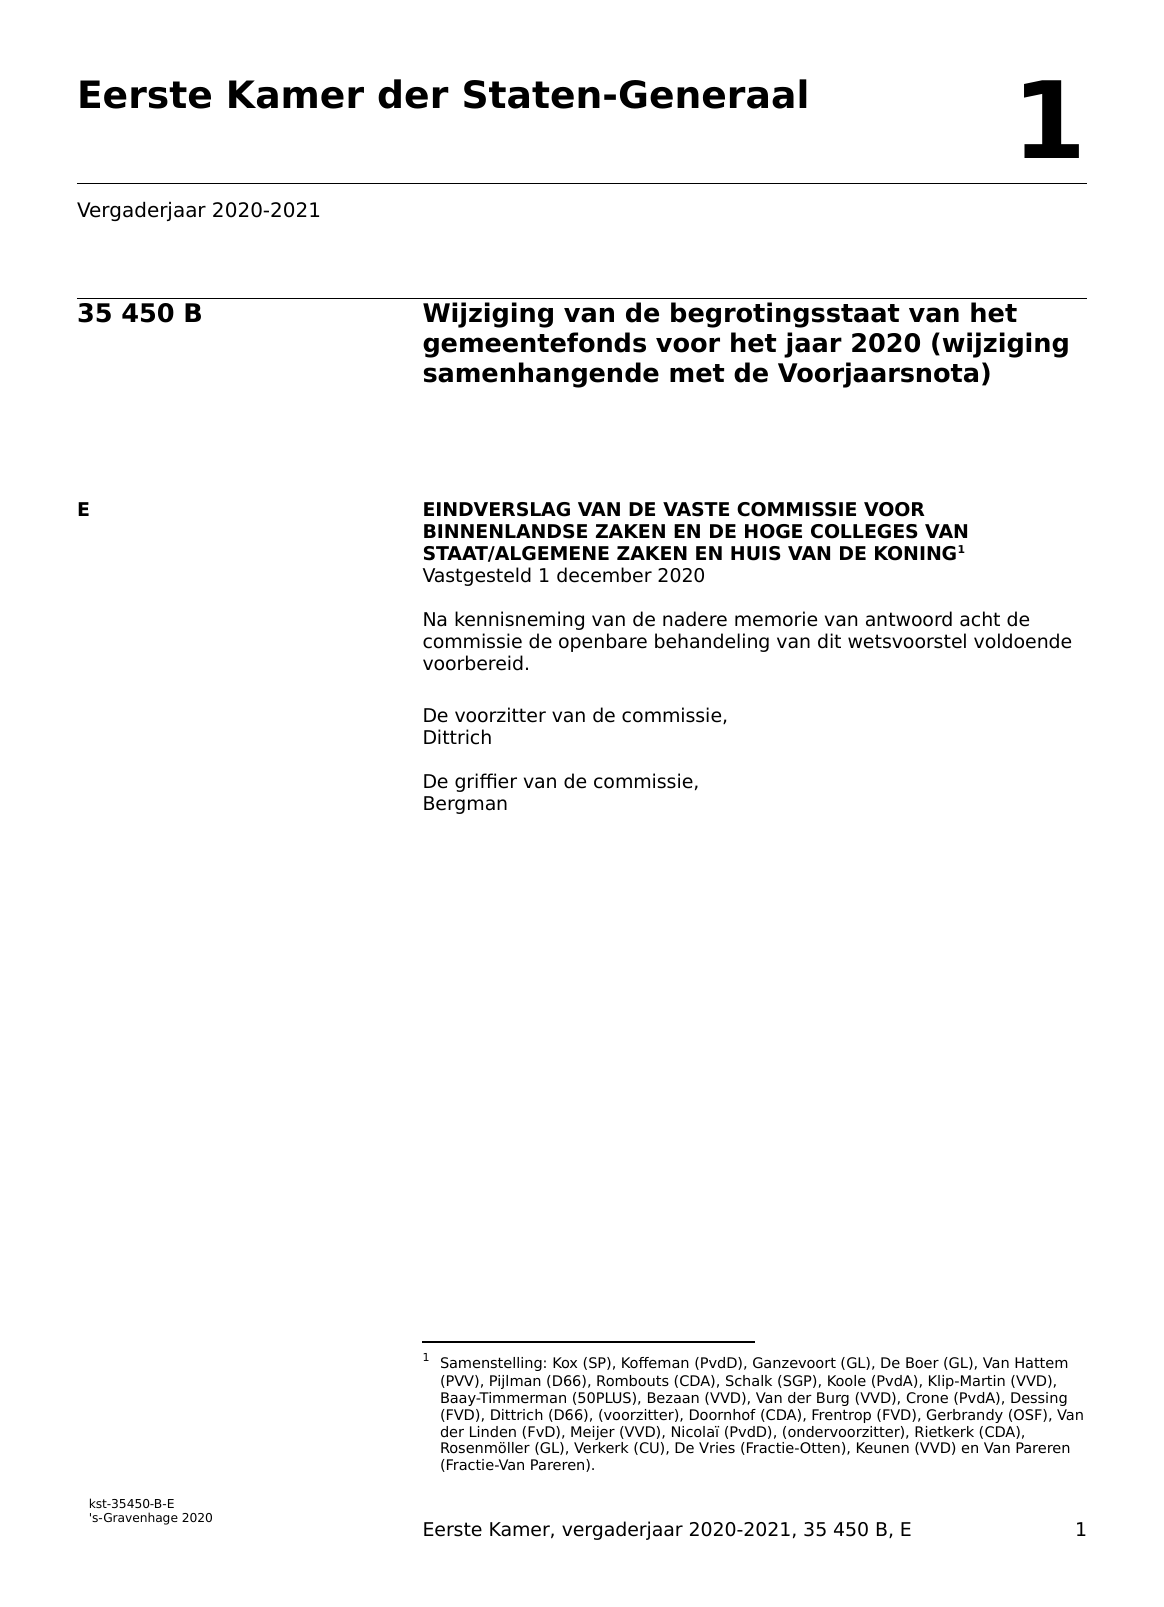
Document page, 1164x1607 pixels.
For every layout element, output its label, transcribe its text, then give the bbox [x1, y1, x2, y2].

table_cell Vergaderjaar 2020-2021 [77, 184, 1087, 298]
text 's-Gravenhage 2020 [88, 1511, 323, 1525]
table_header Eerste Kamer der Staten-Generaal [77, 59, 886, 183]
text Vastgesteld 1 december 2020 [422, 565, 1087, 587]
text Samenstelling: Kox (SP), Koffeman (PvdD), Ganzevoort (GL), De Boer (GL), Van Hattem (PVV), Pijlman (D66), Rombouts (CDA), Schalk (SGP), Koole (PvdA), Klip-Martin (VVD), Baay-Timmerman (50PLUS), Bezaan (VVD), Van der Burg (VVD), Crone (PvdA), Dessing (FVD), Dittrich (D66), (voorzitter), Doornhof (CDA), Frentrop (FVD), Gerbrandy (OSF), Van der Linden (FvD), Meijer (VVD), Nicolaï (PvdD), (ondervoorzitter), Rietkerk (CDA), Rosenmöller (GL), Verkerk (CU), De Vries (Fractie-Otten), Keunen (VVD) en Van Pareren (Fractie-Van Pareren). [422, 1351, 1087, 1474]
text De griffier van de commissie, Bergman [422, 771, 1087, 815]
text kst-35450-B-E [88, 1497, 323, 1511]
text Na kennisneming van de nadere memorie van antwoord acht de commissie de openbare behandeling van dit wetsvoorstel voldoende voorbereid. [422, 609, 1087, 675]
subtitle E EINDVERSLAG VAN DE VASTE COMMISSIE VOOR BINNENLANDSE ZAKEN EN DE HOGE COLLEGES VAN STAAT/ALGEMENE ZAKEN EN HUIS VAN DE KONING [77, 499, 1087, 565]
subtitle 35 450 B Wijziging van de begrotingsstaat van het gemeentefonds voor het jaar 2020 (wijziging samenhangende met de Voorjaarsnota) [77, 299, 1087, 388]
table_header 1 [886, 59, 1087, 183]
text De voorzitter van de commissie, Dittrich [422, 705, 1087, 749]
